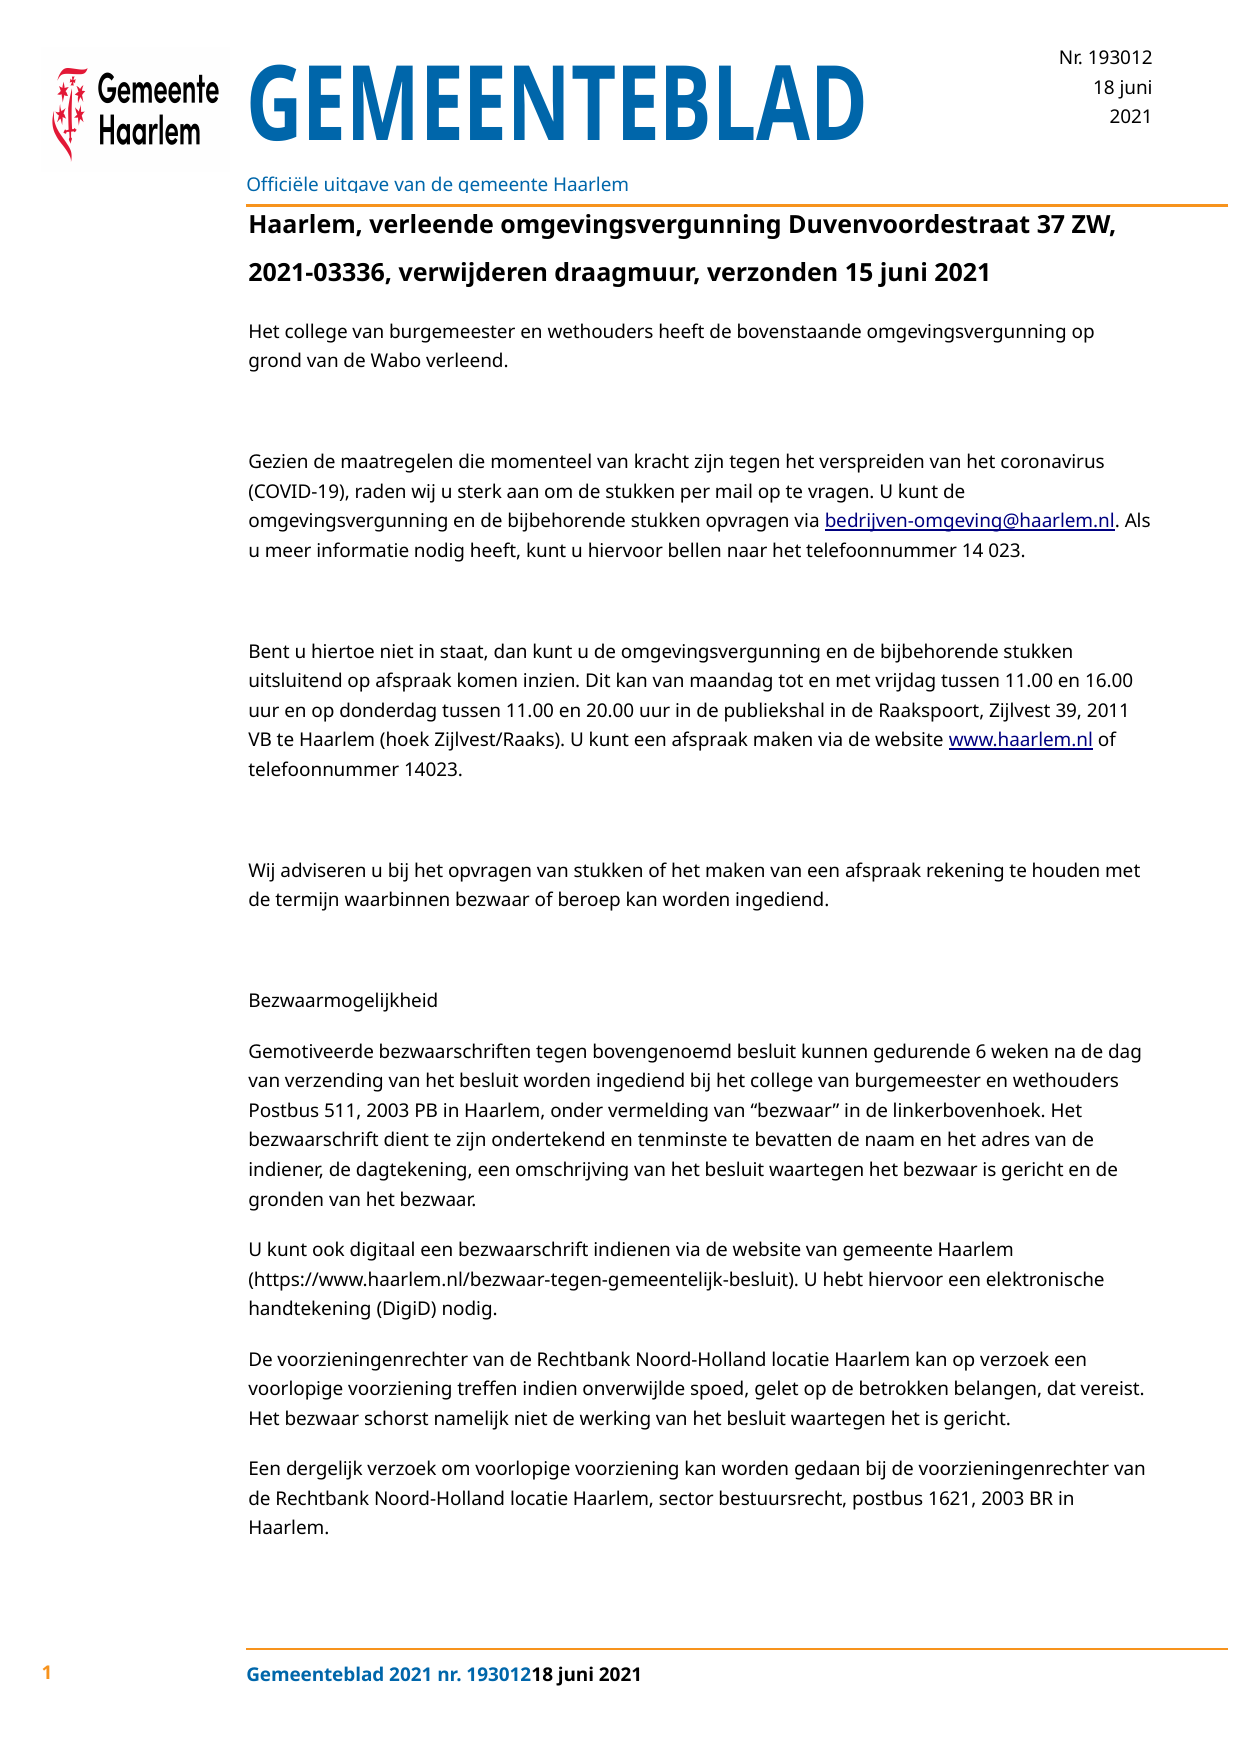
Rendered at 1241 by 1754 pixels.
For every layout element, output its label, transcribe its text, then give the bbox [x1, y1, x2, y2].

picture [41, 47, 231, 172]
text Haarlem, verleende omgevingsvergunning Duvenvoordestraat 37 ZW, 2021-03336, verwijderen draagmuur, verzonden 15 juni 2021 [248, 207, 1152, 288]
text Wij adviseren u bij het opvragen van stukken of het maken van een afspraak rekening te houden met de termijn waarbinnen bezwaar of beroep kan worden ingediend. [248, 857, 1152, 912]
text De voorzieningenrechter van de Rechtbank Noord-Holland locatie Haarlem kan op verzoek een voorlopige voorziening treffen indien onverwijlde spoed, gelet op de betrokken belangen, dat vereist. Het bezwaar schorst namelijk niet de werking van het besluit waartegen het is gericht. [248, 1346, 1152, 1431]
text U kunt ook digitaal een bezwaarschrift indienen via de website van gemeente Haarlem (https://www.haarlem.nl/bezwaar-tegen-gemeentelijk-besluit). U hebt hiervoor een elektronische handtekening (DigiD) nodig. [248, 1236, 1152, 1321]
text Het college van burgemeester en wethouders heeft de bovenstaande omgevingsvergunning op grond van de Wabo verleend. [248, 318, 1152, 373]
text Gezien de maatregelen die momenteel van kracht zijn tegen het verspreiden van het coronavirus (COVID-19), raden wij u sterk aan om de stukken per mail op te vragen. U kunt de omgevingsvergunning en de bijbehorende stukken opvragen via bedrijven-omgeving@haarlem.nl. Als u meer informatie nodig heeft, kunt u hiervoor bellen naar het telefoonnummer 14 023. [248, 448, 1152, 563]
text Bezwaarmogelijkheid [248, 987, 1152, 1013]
text Gemotiveerde bezwaarschriften tegen bovengenoemd besluit kunnen gedurende 6 weken na de dag van verzending van het besluit worden ingediend bij het college van burgemeester en wethouders Postbus 511, 2003 PB in Haarlem, onder vermelding van “bezwaar” in de linkerbovenhoek. Het bezwaarschrift dient te zijn ondertekend en tenminste te bevatten de naam en het adres van de indiener, de dagtekening, een omschrijving van het besluit waartegen het bezwaar is gericht en de gronden van het bezwaar. [248, 1038, 1152, 1212]
text Bent u hiertoe niet in staat, dan kunt u de omgevingsvergunning en de bijbehorende stukken uitsluitend op afspraak komen inzien. Dit kan van maandag tot en met vrijdag tussen 11.00 en 16.00 uur en op donderdag tussen 11.00 en 20.00 uur in de publiekshal in de Raakspoort, Zijlvest 39, 2011 VB te Haarlem (hoek Zijlvest/Raaks). U kunt een afspraak maken via de website www.haarlem.nl of telefoonnummer 14023. [248, 638, 1152, 782]
text Een dergelijk verzoek om voorlopige voorziening kan worden gedaan bij de voorzieningenrechter van de Rechtbank Noord-Holland locatie Haarlem, sector bestuursrecht, postbus 1621, 2003 BR in Haarlem. [248, 1455, 1152, 1540]
